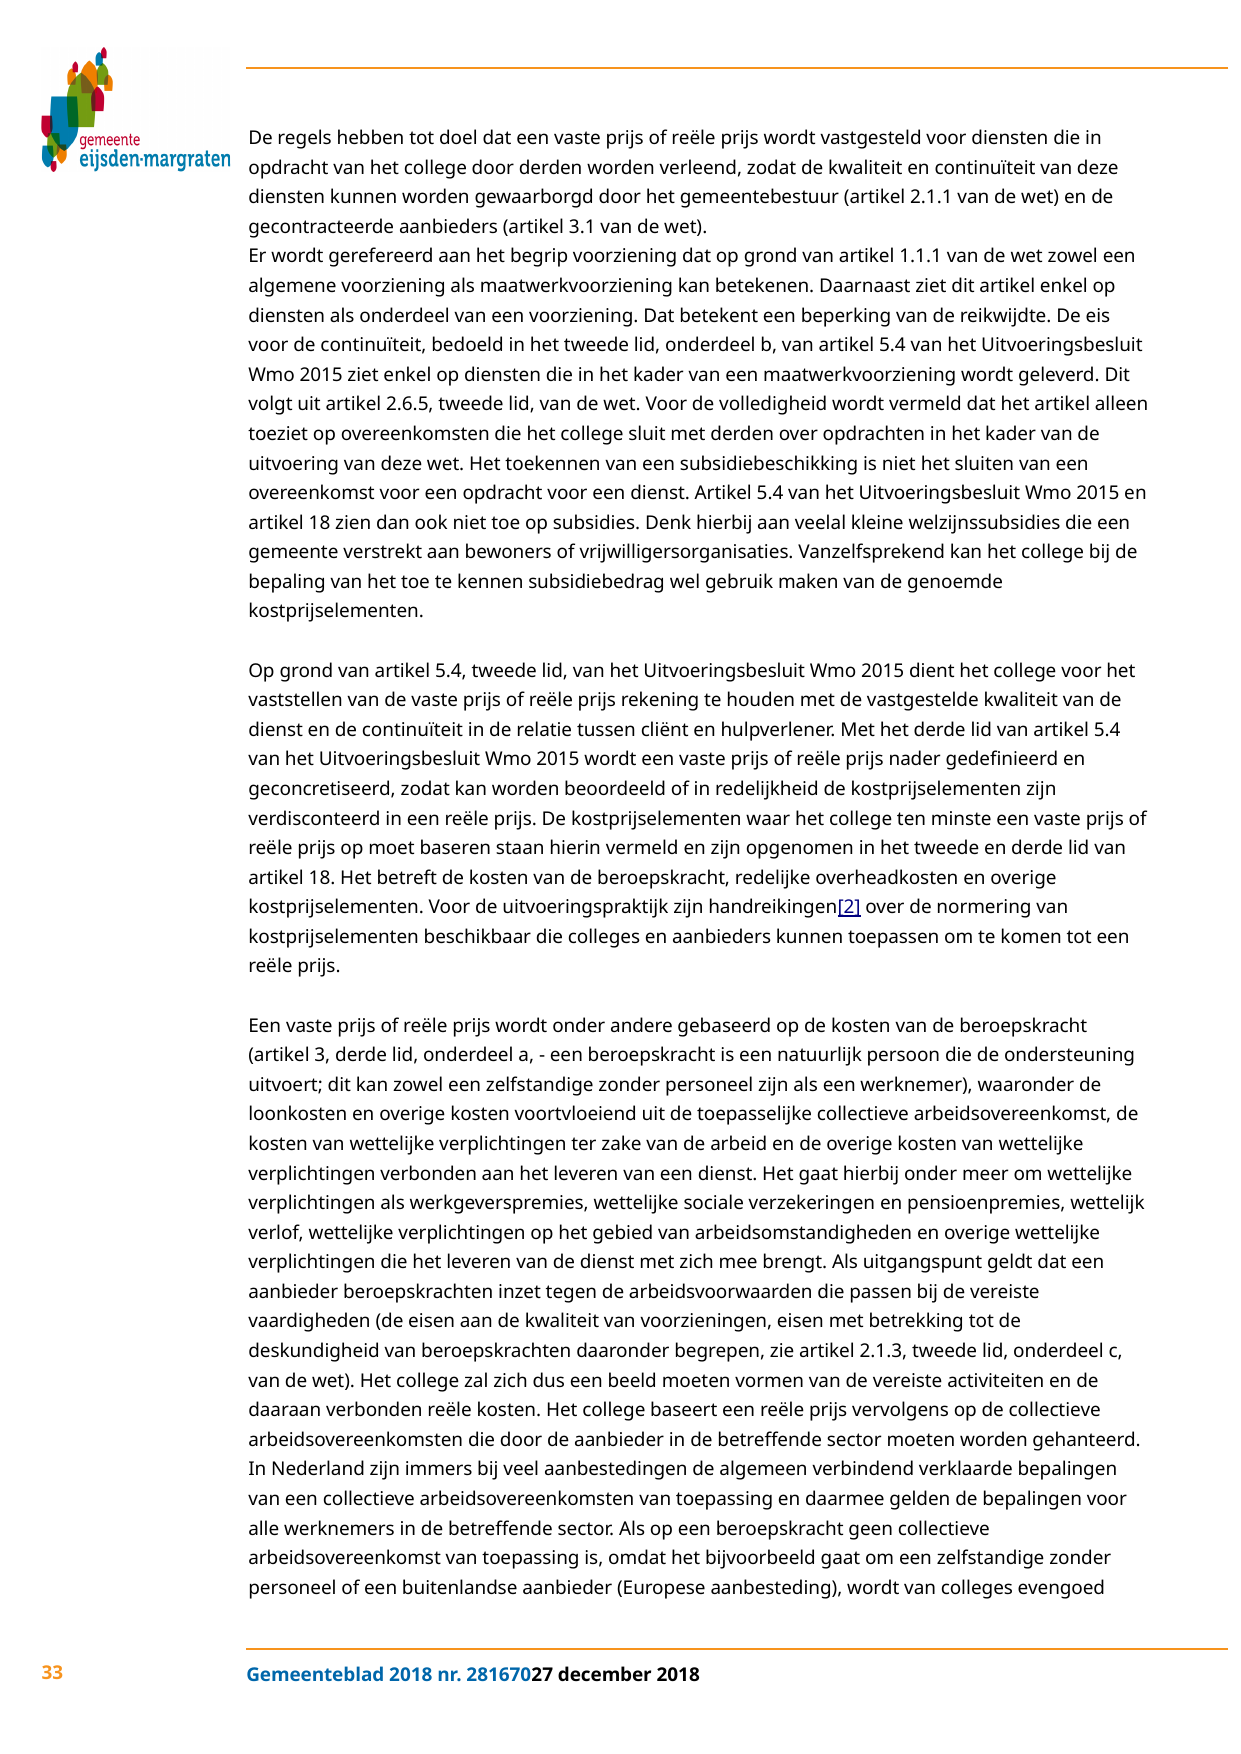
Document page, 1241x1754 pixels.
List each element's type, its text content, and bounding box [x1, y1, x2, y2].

picture [41, 47, 231, 172]
text Er wordt gerefereerd aan het begrip voorziening dat op grond van artikel 1.1.1 van de wet zowel een algemene voorziening als maatwerkvoorziening kan betekenen. Daarnaast ziet dit artikel enkel op diensten als onderdeel van een voorziening. Dat betekent een beperking van de reikwijdte. De eis voor de continuïteit, bedoeld in het tweede lid, onderdeel b, van artikel 5.4 van het Uitvoeringsbesluit Wmo 2015 ziet enkel op diensten die in het kader van een maatwerkvoorziening wordt geleverd. Dit volgt uit artikel 2.6.5, tweede lid, van de wet. Voor de volledigheid wordt vermeld dat het artikel alleen toeziet op overeenkomsten die het college sluit met derden over opdrachten in het kader van de uitvoering van deze wet. Het toekennen van een subsidiebeschikking is niet het sluiten van een overeenkomst voor een opdracht voor een dienst. Artikel 5.4 van het Uitvoeringsbesluit Wmo 2015 en artikel 18 zien dan ook niet toe op subsidies. Denk hierbij aan veelal kleine welzijnssubsidies die een gemeente verstrekt aan bewoners of vrijwilligersorganisaties. Vanzelfsprekend kan het college bij de bepaling van het toe te kennen subsidiebedrag wel gebruik maken van de genoemde kostprijselementen. [248, 243, 1152, 623]
text Op grond van artikel 5.4, tweede lid, van het Uitvoeringsbesluit Wmo 2015 dient het college voor het vaststellen van de vaste prijs of reële prijs rekening te houden met de vastgestelde kwaliteit van de dienst en de continuïteit in de relatie tussen cliënt en hulpverlener. Met het derde lid van artikel 5.4 van het Uitvoeringsbesluit Wmo 2015 wordt een vaste prijs of reële prijs nader gedefinieerd en geconcretiseerd, zodat kan worden beoordeeld of in redelijkheid de kostprijselementen zijn verdisconteerd in een reële prijs. De kostprijselementen waar het college ten minste een vaste prijs of reële prijs op moet baseren staan hierin vermeld en zijn opgenomen in het tweede en derde lid van artikel 18. Het betreft de kosten van de beroepskracht, redelijke overheadkosten en overige kostprijselementen. Voor de uitvoeringspraktijk zijn handreikingen[2] over de normering van kostprijselementen beschikbaar die colleges en aanbieders kunnen toepassen om te komen tot een reële prijs. [248, 657, 1152, 978]
text Een vaste prijs of reële prijs wordt onder andere gebaseerd op de kosten van de beroepskracht (artikel 3, derde lid, onderdeel a, - een beroepskracht is een natuurlijk persoon die de ondersteuning uitvoert; dit kan zowel een zelfstandige zonder personeel zijn als een werknemer), waaronder de loonkosten en overige kosten voortvloeiend uit de toepasselijke collectieve arbeidsovereenkomst, de kosten van wettelijke verplichtingen ter zake van de arbeid en de overige kosten van wettelijke verplichtingen verbonden aan het leveren van een dienst. Het gaat hierbij onder meer om wettelijke verplichtingen als werkgeverspremies, wettelijke sociale verzekeringen en pensioenpremies, wettelijk verlof, wettelijke verplichtingen op het gebied van arbeidsomstandigheden en overige wettelijke verplichtingen die het leveren van de dienst met zich mee brengt. Als uitgangspunt geldt dat een aanbieder beroepskrachten inzet tegen de arbeidsvoorwaarden die passen bij de vereiste vaardigheden (de eisen aan de kwaliteit van voorzieningen, eisen met betrekking tot de deskundigheid van beroepskrachten daaronder begrepen, zie artikel 2.1.3, tweede lid, onderdeel c, van de wet). Het college zal zich dus een beeld moeten vormen van de vereiste activiteiten en de daaraan verbonden reële kosten. Het college baseert een reële prijs vervolgens op de collectieve arbeidsovereenkomsten die door de aanbieder in de betreffende sector moeten worden gehanteerd. In Nederland zijn immers bij veel aanbestedingen de algemeen verbindend verklaarde bepalingen van een collectieve arbeidsovereenkomsten van toepassing en daarmee gelden de bepalingen voor alle werknemers in de betreffende sector. Als op een beroepskracht geen collectieve arbeidsovereenkomst van toepassing is, omdat het bijvoorbeeld gaat om een zelfstandige zonder personeel of een buitenlandse aanbieder (Europese aanbesteding), wordt van colleges evengoed [248, 1012, 1152, 1600]
text De regels hebben tot doel dat een vaste prijs of reële prijs wordt vastgesteld voor diensten die in opdracht van het college door derden worden verleend, zodat de kwaliteit en continuïteit van deze diensten kunnen worden gewaarborgd door het gemeentebestuur (artikel 2.1.1 van de wet) en de gecontracteerde aanbieders (artikel 3.1 van de wet). [248, 124, 1152, 239]
